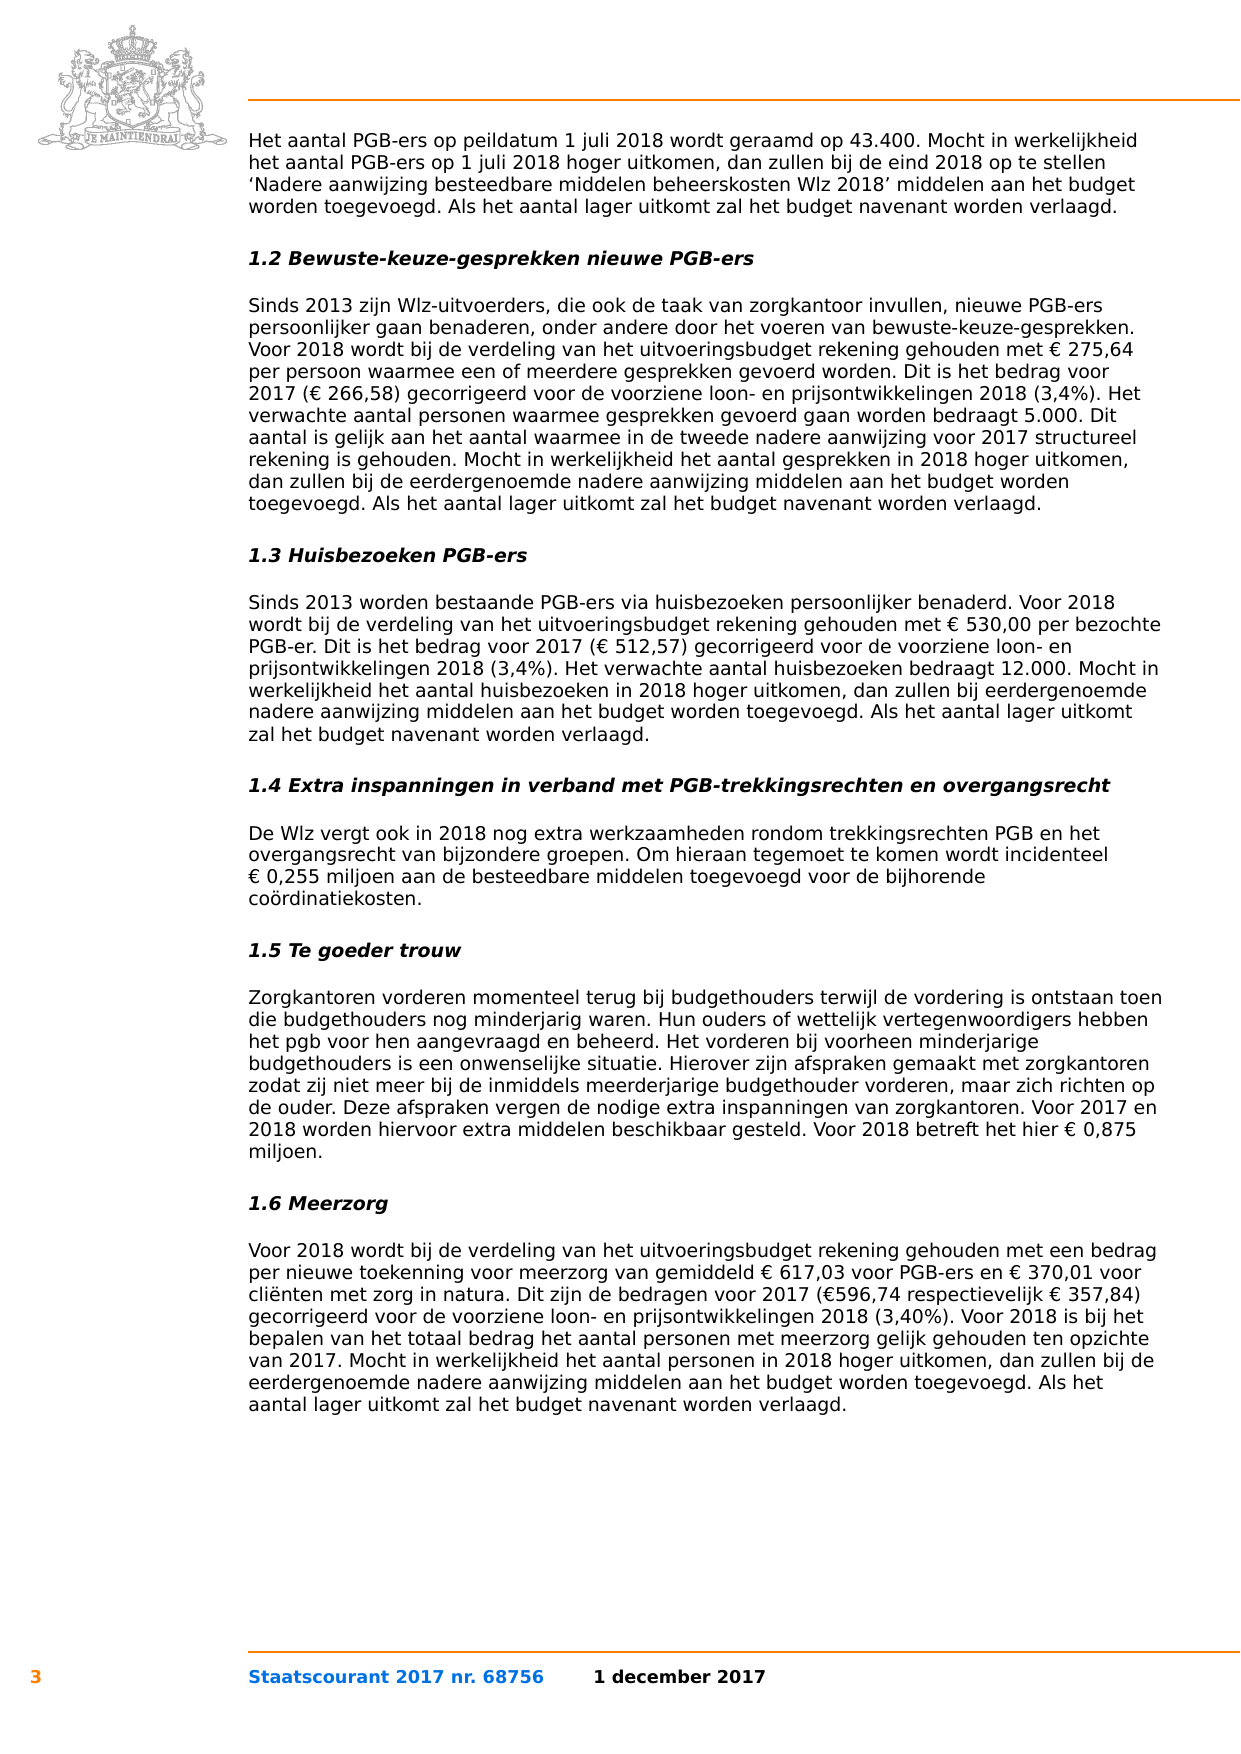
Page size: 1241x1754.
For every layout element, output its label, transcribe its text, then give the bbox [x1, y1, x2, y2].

subtitle 1.2 Bewuste-keuze-gesprekken nieuwe PGB-ers [248, 248, 1163, 270]
text Sinds 2013 zijn Wlz-uitvoerders, die ook de taak van zorgkantoor invullen, nieuwe PGB-ers persoonlijker gaan benaderen, onder andere door het voeren van bewuste-keuze-gesprekken. Voor 2018 wordt bij de verdeling van het uitvoeringsbudget rekening gehouden met € 275,64 per persoon waarmee een of meerdere gesprekken gevoerd worden. Dit is het bedrag voor 2017 (€ 266,58) gecorrigeerd voor de voorziene loon- en prijsontwikkelingen 2018 (3,4%). Het verwachte aantal personen waarmee gesprekken gevoerd gaan worden bedraagt 5.000. Dit aantal is gelijk aan het aantal waarmee in de tweede nadere aanwijzing voor 2017 structureel rekening is gehouden. Mocht in werkelijkheid het aantal gesprekken in 2018 hoger uitkomen, dan zullen bij de eerdergenoemde nadere aanwijzing middelen aan het budget worden toegevoegd. Als het aantal lager uitkomt zal het budget navenant worden verlaagd. [248, 295, 1163, 514]
text Sinds 2013 worden bestaande PGB-ers via huisbezoeken persoonlijker benaderd. Voor 2018 wordt bij de verdeling van het uitvoeringsbudget rekening gehouden met € 530,00 per bezochte PGB-er. Dit is het bedrag voor 2017 (€ 512,57) gecorrigeerd voor de voorziene loon- en prijsontwikkelingen 2018 (3,4%). Het verwachte aantal huisbezoeken bedraagt 12.000. Mocht in werkelijkheid het aantal huisbezoeken in 2018 hoger uitkomen, dan zullen bij eerdergenoemde nadere aanwijzing middelen aan het budget worden toegevoegd. Als het aantal lager uitkomt zal het budget navenant worden verlaagd. [248, 592, 1163, 745]
subtitle 1.4 Extra inspanningen in verband met PGB-trekkingsrechten en overgangsrecht [248, 775, 1163, 797]
text Zorgkantoren vorderen momenteel terug bij budgethouders terwijl de vordering is ontstaan toen die budgethouders nog minderjarig waren. Hun ouders of wettelijk vertegenwoordigers hebben het pgb voor hen aangevraagd en beheerd. Het vorderen bij voorheen minderjarige budgethouders is een onwenselijke situatie. Hierover zijn afspraken gemaakt met zorgkantoren zodat zij niet meer bij de inmiddels meerderjarige budgethouder vorderen, maar zich richten op de ouder. Deze afspraken vergen de nodige extra inspanningen van zorgkantoren. Voor 2017 en 2018 worden hiervoor extra middelen beschikbaar gesteld. Voor 2018 betreft het hier € 0,875 miljoen. [248, 987, 1163, 1163]
text Voor 2018 wordt bij de verdeling van het uitvoeringsbudget rekening gehouden met een bedrag per nieuwe toekenning voor meerzorg van gemiddeld € 617,03 voor PGB-ers en € 370,01 voor cliënten met zorg in natura. Dit zijn de bedragen voor 2017 (€596,74 respectievelijk € 357,84) gecorrigeerd voor de voorziene loon- en prijsontwikkelingen 2018 (3,40%). Voor 2018 is bij het bepalen van het totaal bedrag het aantal personen met meerzorg gelijk gehouden ten opzichte van 2017. Mocht in werkelijkheid het aantal personen in 2018 hoger uitkomen, dan zullen bij de eerdergenoemde nadere aanwijzing middelen aan het budget worden toegevoegd. Als het aantal lager uitkomt zal het budget navenant worden verlaagd. [248, 1240, 1163, 1416]
text Het aantal PGB-ers op peildatum 1 juli 2018 wordt geraamd op 43.400. Mocht in werkelijkheid het aantal PGB-ers op 1 juli 2018 hoger uitkomen, dan zullen bij de eind 2018 op te stellen ‘Nadere aanwijzing besteedbare middelen beheerskosten Wlz 2018’ middelen aan het budget worden toegevoegd. Als het aantal lager uitkomt zal het budget navenant worden verlaagd. [248, 130, 1163, 218]
subtitle 1.5 Te goeder trouw [248, 940, 1163, 962]
picture [38, 25, 227, 150]
subtitle 1.3 Huisbezoeken PGB-ers [248, 544, 1163, 567]
text De Wlz vergt ook in 2018 nog extra werkzaamheden rondom trekkingsrechten PGB en het overgangsrecht van bijzondere groepen. Om hieraan tegemoet te komen wordt incidenteel € 0,255 miljoen aan de besteedbare middelen toegevoegd voor de bijhorende coördinatiekosten. [248, 822, 1163, 910]
subtitle 1.6 Meerzorg [248, 1193, 1163, 1215]
